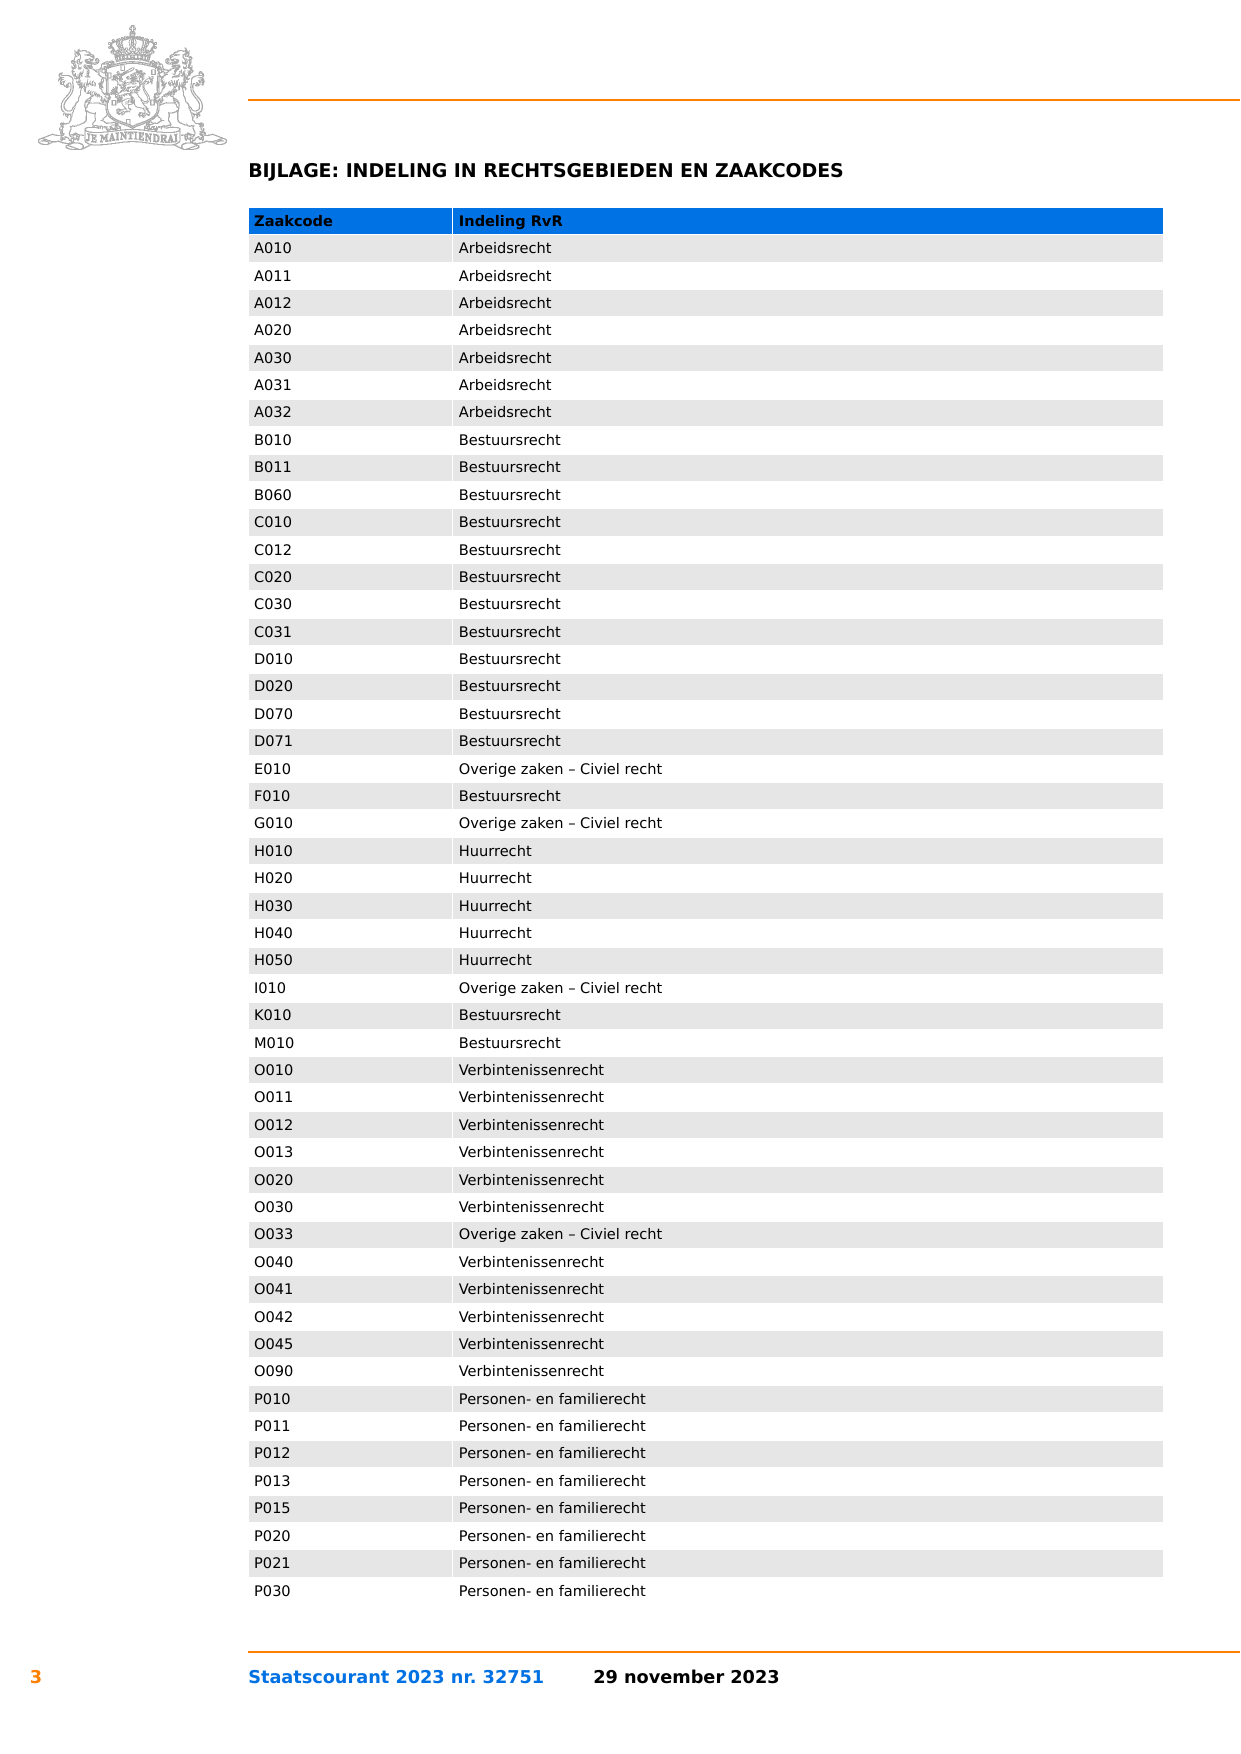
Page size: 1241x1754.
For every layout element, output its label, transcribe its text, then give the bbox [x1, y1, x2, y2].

table_cell O042 [249, 1304, 452, 1330]
table_cell Personen- en familierecht [453, 1468, 1163, 1494]
table_cell Arbeidsrecht [453, 263, 1163, 289]
table_cell Personen- en familierecht [453, 1523, 1163, 1549]
table_cell P011 [249, 1413, 452, 1440]
table_cell Bestuursrecht [453, 1030, 1163, 1056]
table_cell O020 [249, 1167, 452, 1193]
table_cell F010 [249, 783, 452, 809]
table_header Zaakcode [249, 208, 452, 234]
table_cell Verbintenissenrecht [453, 1304, 1163, 1330]
table_cell Verbintenissenrecht [453, 1167, 1163, 1193]
table_cell Huurrecht [453, 893, 1163, 919]
table_cell Personen- en familierecht [453, 1550, 1163, 1577]
table_cell D020 [249, 674, 452, 700]
table_cell O012 [249, 1112, 452, 1138]
table_cell Bestuursrecht [453, 482, 1163, 508]
table_cell P021 [249, 1550, 452, 1577]
table_cell A032 [249, 400, 452, 426]
table_cell Huurrecht [453, 948, 1163, 974]
table_cell C020 [249, 564, 452, 590]
table_cell C031 [249, 619, 452, 645]
table_cell C012 [249, 537, 452, 563]
table_cell O033 [249, 1222, 452, 1248]
table_cell H020 [249, 865, 452, 892]
table_cell Bestuursrecht [453, 646, 1163, 673]
table_cell P012 [249, 1441, 452, 1467]
table_cell O045 [249, 1331, 452, 1357]
table_cell D071 [249, 729, 452, 755]
table_cell Overige zaken – Civiel recht [453, 975, 1163, 1001]
table_cell O030 [249, 1194, 452, 1221]
table_cell K010 [249, 1003, 452, 1029]
table_cell Verbintenissenrecht [453, 1359, 1163, 1385]
table_cell G010 [249, 811, 452, 837]
table_cell Arbeidsrecht [453, 290, 1163, 316]
table_cell Huurrecht [453, 865, 1163, 892]
table_cell Personen- en familierecht [453, 1578, 1163, 1604]
table_cell Verbintenissenrecht [453, 1249, 1163, 1275]
table_cell A031 [249, 372, 452, 399]
table_cell Overige zaken – Civiel recht [453, 1222, 1163, 1248]
table_cell P010 [249, 1386, 452, 1412]
table_cell Bestuursrecht [453, 674, 1163, 700]
table_cell Personen- en familierecht [453, 1386, 1163, 1412]
table_cell Bestuursrecht [453, 427, 1163, 453]
table_cell Personen- en familierecht [453, 1496, 1163, 1522]
table_cell O041 [249, 1276, 452, 1303]
table_cell Huurrecht [453, 838, 1163, 864]
table_cell P015 [249, 1496, 452, 1522]
table_cell Verbintenissenrecht [453, 1112, 1163, 1138]
table_cell Arbeidsrecht [453, 372, 1163, 399]
table_cell I010 [249, 975, 452, 1001]
table_cell Bestuursrecht [453, 783, 1163, 809]
table_cell Personen- en familierecht [453, 1441, 1163, 1467]
table_cell P013 [249, 1468, 452, 1494]
table_cell D010 [249, 646, 452, 673]
table_cell Verbintenissenrecht [453, 1085, 1163, 1111]
table_cell A010 [249, 235, 452, 262]
table_cell Arbeidsrecht [453, 400, 1163, 426]
table_cell A012 [249, 290, 452, 316]
table_cell O040 [249, 1249, 452, 1275]
table_cell Bestuursrecht [453, 701, 1163, 727]
table_cell Verbintenissenrecht [453, 1139, 1163, 1166]
table_cell O010 [249, 1057, 452, 1083]
table_cell Bestuursrecht [453, 455, 1163, 481]
table_cell Verbintenissenrecht [453, 1331, 1163, 1357]
table_cell D070 [249, 701, 452, 727]
table_cell P030 [249, 1578, 452, 1604]
table_cell Verbintenissenrecht [453, 1276, 1163, 1303]
table_cell A020 [249, 318, 452, 344]
table_cell O090 [249, 1359, 452, 1385]
table_cell P020 [249, 1523, 452, 1549]
table_cell C030 [249, 591, 452, 618]
table_cell C010 [249, 509, 452, 536]
table_cell E010 [249, 756, 452, 782]
table_cell Bestuursrecht [453, 619, 1163, 645]
table_cell Arbeidsrecht [453, 235, 1163, 262]
table_cell H050 [249, 948, 452, 974]
table_cell H030 [249, 893, 452, 919]
table_cell Personen- en familierecht [453, 1413, 1163, 1440]
subtitle BIJLAGE: INDELING IN RECHTSGEBIEDEN EN ZAAKCODES [248, 160, 1163, 182]
table_cell Arbeidsrecht [453, 345, 1163, 371]
table_cell Verbintenissenrecht [453, 1057, 1163, 1083]
table_header Indeling RvR [453, 208, 1163, 234]
table_cell A011 [249, 263, 452, 289]
picture [38, 25, 227, 150]
table_cell A030 [249, 345, 452, 371]
table_cell Bestuursrecht [453, 729, 1163, 755]
table_cell Overige zaken – Civiel recht [453, 756, 1163, 782]
table_cell Bestuursrecht [453, 591, 1163, 618]
table_cell Bestuursrecht [453, 564, 1163, 590]
table_cell B060 [249, 482, 452, 508]
table_cell Huurrecht [453, 920, 1163, 947]
table_cell Verbintenissenrecht [453, 1194, 1163, 1221]
table_cell B010 [249, 427, 452, 453]
table_cell B011 [249, 455, 452, 481]
table_cell Bestuursrecht [453, 537, 1163, 563]
table_cell M010 [249, 1030, 452, 1056]
table_cell Overige zaken – Civiel recht [453, 811, 1163, 837]
table_cell Bestuursrecht [453, 509, 1163, 536]
table_cell H010 [249, 838, 452, 864]
table_cell O011 [249, 1085, 452, 1111]
table_cell Bestuursrecht [453, 1003, 1163, 1029]
table_cell Arbeidsrecht [453, 318, 1163, 344]
table_cell H040 [249, 920, 452, 947]
table_cell O013 [249, 1139, 452, 1166]
